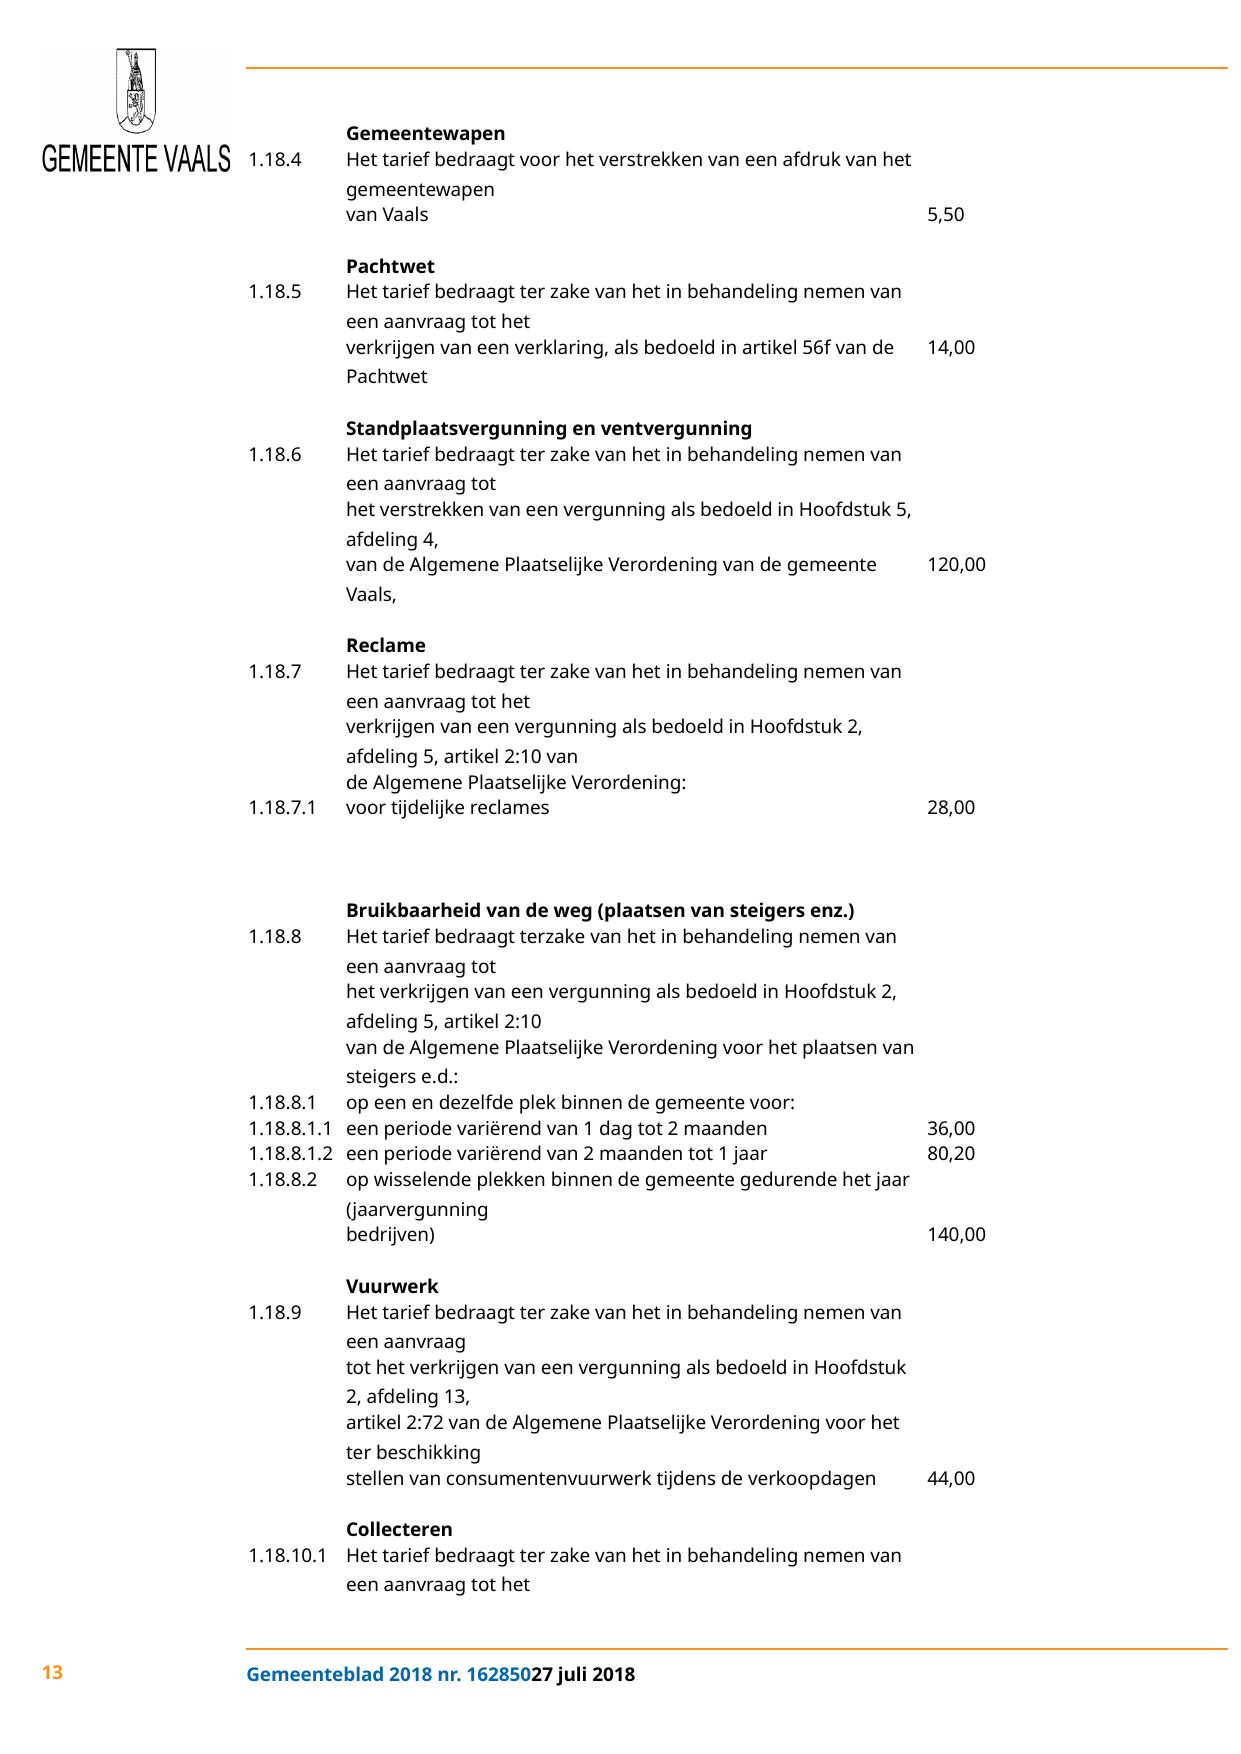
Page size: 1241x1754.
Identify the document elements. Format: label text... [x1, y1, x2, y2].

table_cell de Algemene Plaatselijke Verordening: [346, 769, 927, 794]
table_cell Het tarief bedraagt ter zake van het in behandeling nemen van een aanvraag tot het [346, 1542, 927, 1597]
table_cell [248, 202, 346, 227]
table_cell [248, 1273, 346, 1299]
table_cell [248, 389, 346, 415]
table_cell Het tarief bedraagt voor het verstrekken van een afdruk van het gemeentewapen [346, 146, 927, 202]
table_cell [248, 253, 346, 279]
table_cell [346, 820, 927, 846]
table_cell [927, 1166, 1152, 1222]
table_cell [248, 1034, 346, 1089]
table_cell [248, 415, 346, 441]
table_cell [927, 1410, 1152, 1465]
table_cell Standplaatsvergunning en ventvergunning [346, 415, 927, 441]
table_cell [248, 1491, 346, 1516]
table_cell 36,00 [927, 1115, 1152, 1141]
table_cell 28,00 [927, 795, 1152, 820]
table_cell [248, 1354, 346, 1409]
table_cell 1.18.7 [248, 658, 346, 713]
table_cell een periode variërend van 1 dag tot 2 maanden [346, 1115, 927, 1141]
table_cell tot het verkrijgen van een vergunning als bedoeld in Hoofdstuk 2, afdeling 13, [346, 1354, 927, 1409]
table_cell Het tarief bedraagt ter zake van het in behandeling nemen van een aanvraag tot het [346, 658, 927, 713]
table_cell [927, 769, 1152, 794]
table_cell [927, 1491, 1152, 1516]
table_cell 120,00 [927, 551, 1152, 607]
table_cell [346, 872, 927, 897]
table_cell artikel 2:72 van de Algemene Plaatselijke Verordening voor het ter beschikking [346, 1410, 927, 1465]
table_cell [927, 714, 1152, 769]
table_cell [248, 121, 346, 146]
table_cell 1.18.6 [248, 441, 346, 496]
table_cell Het tarief bedraagt ter zake van het in behandeling nemen van een aanvraag tot [346, 441, 927, 496]
table_cell [927, 279, 1152, 334]
table_cell verkrijgen van een vergunning als bedoeld in Hoofdstuk 2, afdeling 5, artikel 2:10 van [346, 714, 927, 769]
table_cell [248, 227, 346, 253]
table_cell [927, 389, 1152, 415]
table_cell Pachtwet [346, 253, 927, 279]
table_cell [927, 846, 1152, 872]
table_cell verkrijgen van een verklaring, als bedoeld in artikel 56f van de Pachtwet [346, 334, 927, 389]
table_cell [346, 389, 927, 415]
table_cell 1.18.5 [248, 279, 346, 334]
table_cell 1.18.8.1 [248, 1089, 346, 1115]
table_cell 1.18.4 [248, 146, 346, 202]
table_cell [927, 820, 1152, 846]
table_cell Het tarief bedraagt terzake van het in behandeling nemen van een aanvraag tot [346, 923, 927, 978]
table_cell [927, 1354, 1152, 1409]
table_cell [346, 1248, 927, 1273]
table_cell Collecteren [346, 1516, 927, 1542]
table_cell [248, 1465, 346, 1491]
table_cell [346, 846, 927, 872]
table_cell [346, 227, 927, 253]
table_cell 1.18.9 [248, 1299, 346, 1354]
table_cell [927, 1516, 1152, 1542]
table_cell [248, 1516, 346, 1542]
table_cell Gemeentewapen [346, 121, 927, 146]
table_cell [927, 121, 1152, 146]
table_cell [248, 496, 346, 551]
table_cell [346, 95, 927, 121]
table_cell Het tarief bedraagt ter zake van het in behandeling nemen van een aanvraag [346, 1299, 927, 1354]
table_cell [927, 95, 1152, 121]
table_cell [248, 979, 346, 1034]
table_cell op een en dezelfde plek binnen de gemeente voor: [346, 1089, 927, 1115]
table_cell [927, 1248, 1152, 1273]
table_cell [927, 415, 1152, 441]
table_cell 1.18.8.1.1 [248, 1115, 346, 1141]
table_cell [248, 846, 346, 872]
table_cell bedrijven) [346, 1222, 927, 1247]
table_cell [927, 1542, 1152, 1597]
table_cell Vuurwerk [346, 1273, 927, 1299]
table_cell Het tarief bedraagt ter zake van het in behandeling nemen van een aanvraag tot het [346, 279, 927, 334]
table_cell [927, 607, 1152, 632]
table_cell stellen van consumentenvuurwerk tijdens de verkoopdagen [346, 1465, 927, 1491]
table_cell [248, 607, 346, 632]
table_cell [927, 979, 1152, 1034]
table_cell 1.18.8.2 [248, 1166, 346, 1222]
table_cell 1.18.8.1.2 [248, 1141, 346, 1166]
table_cell [927, 1089, 1152, 1115]
table_cell 1.18.8 [248, 923, 346, 978]
table_cell [248, 334, 346, 389]
table_cell [346, 607, 927, 632]
picture [41, 47, 231, 172]
table_cell [248, 1222, 346, 1247]
table_cell [248, 714, 346, 769]
table_cell Reclame [346, 633, 927, 658]
table_cell [248, 898, 346, 923]
table_cell [927, 658, 1152, 713]
table_cell [927, 898, 1152, 923]
table_cell [927, 1034, 1152, 1089]
table_cell [248, 633, 346, 658]
table_cell [248, 95, 346, 121]
table_cell voor tijdelijke reclames [346, 795, 927, 820]
table_cell [248, 769, 346, 794]
table_cell 44,00 [927, 1465, 1152, 1491]
table_cell Bruikbaarheid van de weg (plaatsen van steigers enz.) [346, 898, 927, 923]
table_cell [927, 146, 1152, 202]
table_cell [927, 872, 1152, 897]
table_cell [927, 496, 1152, 551]
table_cell 5,50 [927, 202, 1152, 227]
table_cell 1.18.10.1 [248, 1542, 346, 1597]
table_cell het verstrekken van een vergunning als bedoeld in Hoofdstuk 5, afdeling 4, [346, 496, 927, 551]
table_cell 140,00 [927, 1222, 1152, 1247]
table_cell [248, 820, 346, 846]
table_cell het verkrijgen van een vergunning als bedoeld in Hoofdstuk 2, afdeling 5, artikel 2:10 [346, 979, 927, 1034]
table_cell [927, 1273, 1152, 1299]
table_cell [927, 253, 1152, 279]
table_cell een periode variërend van 2 maanden tot 1 jaar [346, 1141, 927, 1166]
table_cell [927, 633, 1152, 658]
table_cell op wisselende plekken binnen de gemeente gedurende het jaar (jaarvergunning [346, 1166, 927, 1222]
table_cell [346, 1491, 927, 1516]
table_cell 14,00 [927, 334, 1152, 389]
table_cell [248, 1248, 346, 1273]
table_cell van de Algemene Plaatselijke Verordening van de gemeente Vaals, [346, 551, 927, 607]
table_cell [248, 1410, 346, 1465]
table_cell [248, 872, 346, 897]
table_cell [248, 551, 346, 607]
table_cell [927, 441, 1152, 496]
table_cell 80,20 [927, 1141, 1152, 1166]
table_cell [927, 1299, 1152, 1354]
table_cell [927, 923, 1152, 978]
table_cell van de Algemene Plaatselijke Verordening voor het plaatsen van steigers e.d.: [346, 1034, 927, 1089]
table_cell 1.18.7.1 [248, 795, 346, 820]
table_cell [927, 227, 1152, 253]
table_cell van Vaals [346, 202, 927, 227]
